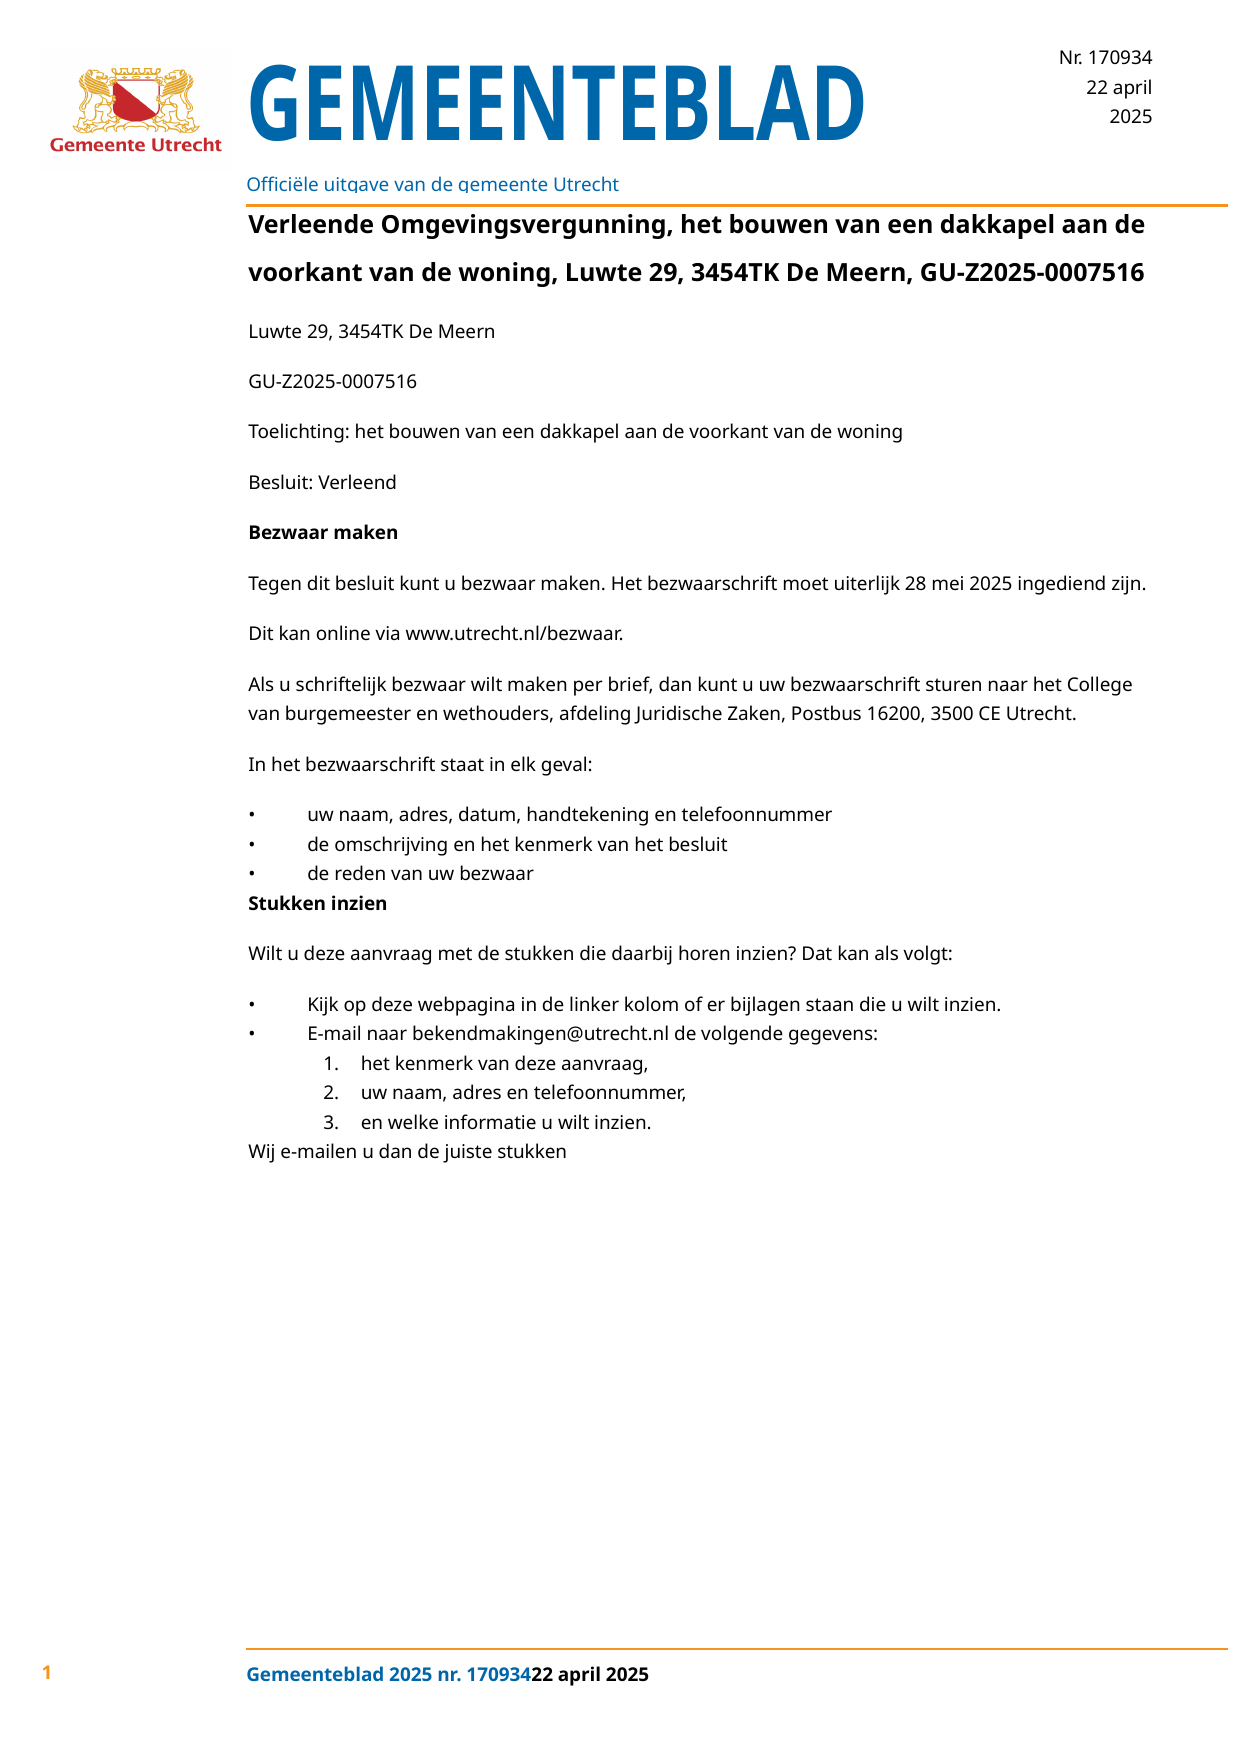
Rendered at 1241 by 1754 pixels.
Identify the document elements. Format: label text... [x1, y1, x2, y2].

list en welke informatie u wilt inzien. [323, 1109, 1152, 1135]
text Besluit: Verleend [248, 469, 1152, 495]
text GU-Z2025-0007516 [248, 368, 1152, 394]
picture [41, 47, 231, 172]
list de omschrijving en het kenmerk van het besluit [248, 831, 1152, 857]
text Bezwaar maken [248, 519, 1152, 545]
text In het bezwaarschrift staat in elk geval: [248, 751, 1152, 777]
list Kijk op deze webpagina in de linker kolom of er bijlagen staan die u wilt inzien. [248, 991, 1152, 1017]
text Als u schriftelijk bezwaar wilt maken per brief, dan kunt u uw bezwaarschrift sturen naar het College van burgemeester en wethouders, afdeling Juridische Zaken, Postbus 16200, 3500 CE Utrecht. [248, 671, 1152, 726]
text Luwte 29, 3454TK De Meern [248, 318, 1152, 344]
text Wilt u deze aanvraag met de stukken die daarbij horen inzien? Dat kan als volgt: [248, 940, 1152, 966]
list E-mail naar bekendmakingen@utrecht.nl de volgende gegevens: [248, 1020, 1152, 1046]
text Toelichting: het bouwen van een dakkapel aan de voorkant van de woning [248, 419, 1152, 444]
text Tegen dit besluit kunt u bezwaar maken. Het bezwaarschrift moet uiterlijk 28 mei 2025 ingediend zijn. [248, 570, 1152, 596]
text Wij e-mailen u dan de juiste stukken [248, 1139, 1152, 1164]
list uw naam, adres, datum, handtekening en telefoonnummer [248, 801, 1152, 827]
text Dit kan online via www.utrecht.nl/bezwaar. [248, 620, 1152, 646]
list het kenmerk van deze aanvraag, [323, 1050, 1152, 1076]
list de reden van uw bezwaar [248, 860, 1152, 886]
list uw naam, adres en telefoonnummer, [323, 1079, 1152, 1105]
text Verleende Omgevingsvergunning, het bouwen van een dakkapel aan de voorkant van de woning, Luwte 29, 3454TK De Meern, GU-Z2025-0007516 [248, 207, 1152, 288]
text Stukken inzien [248, 890, 1152, 916]
